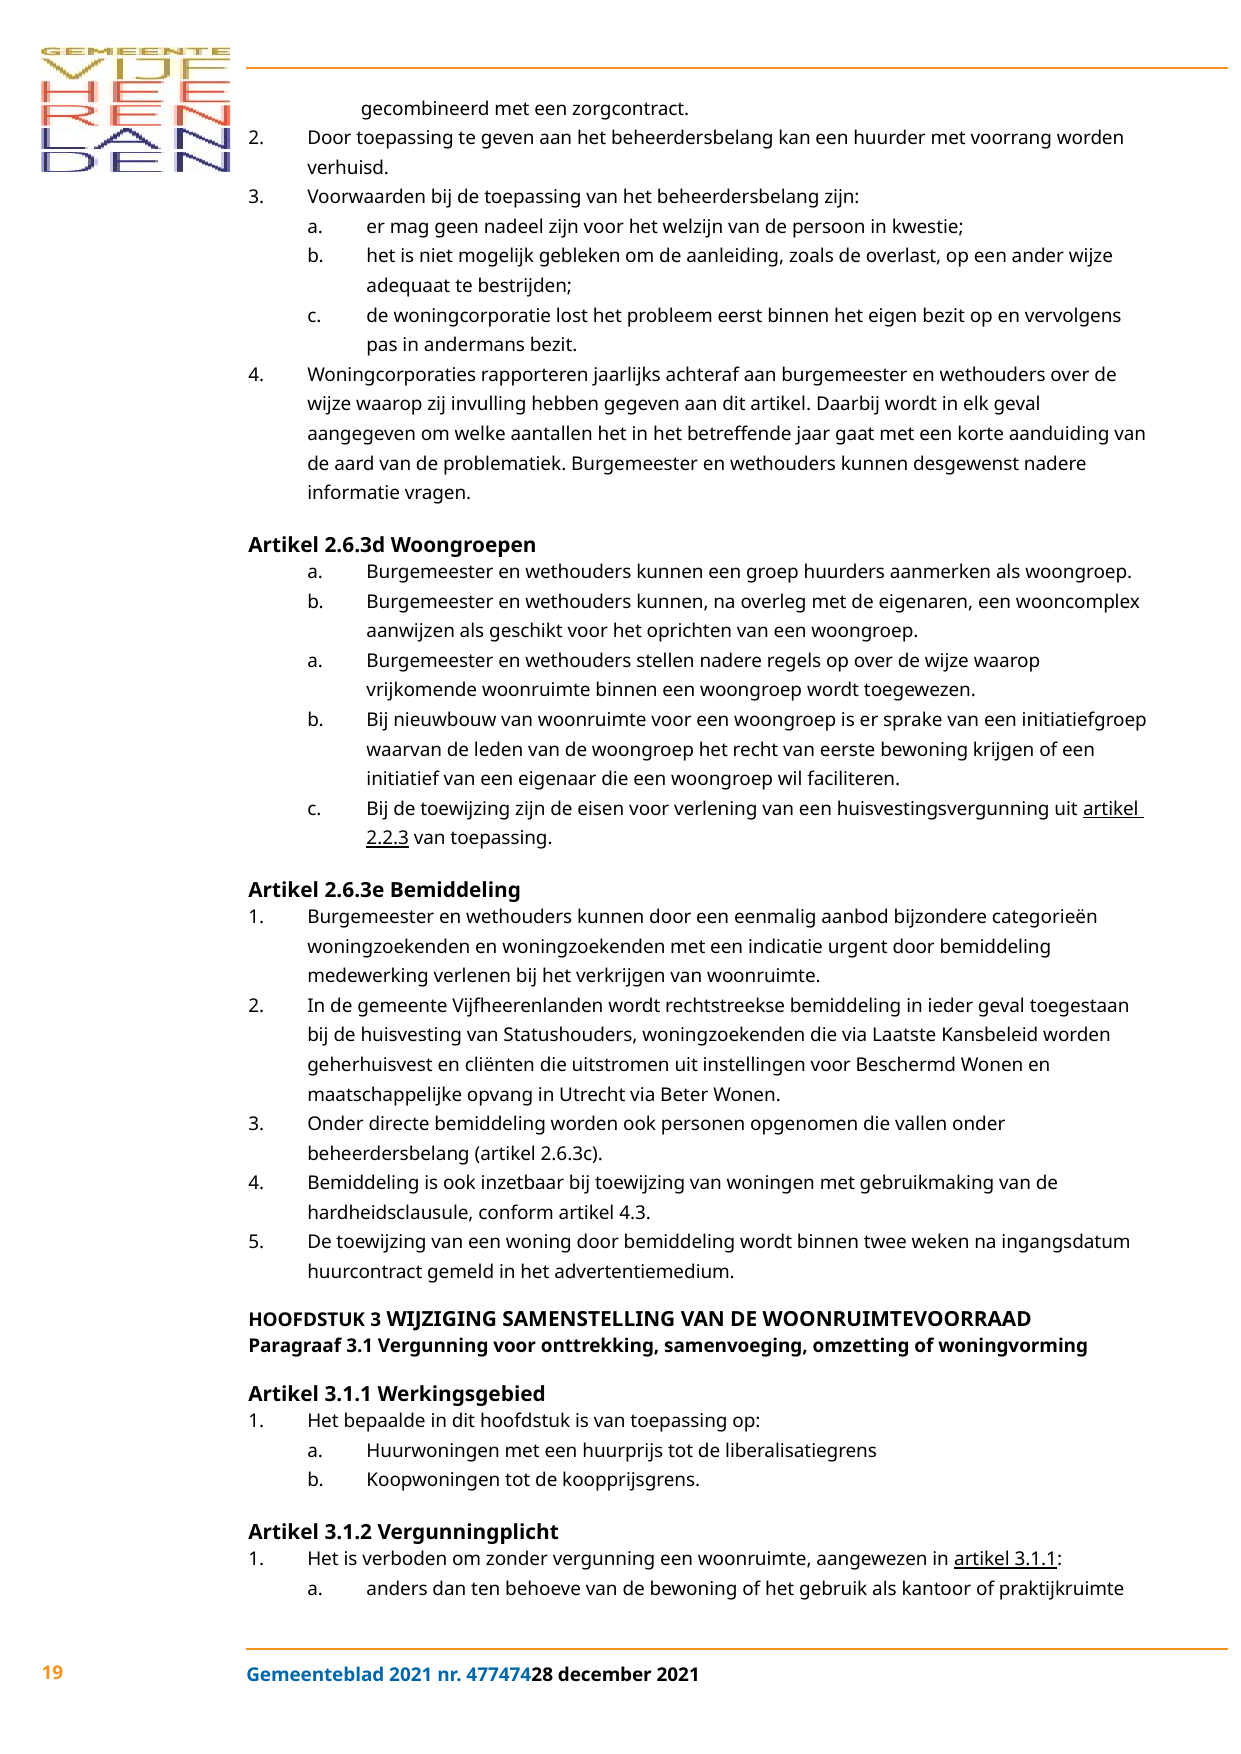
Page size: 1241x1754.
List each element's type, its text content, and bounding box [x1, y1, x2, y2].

list Bemiddeling is ook inzetbaar bij toewijzing van woningen met gebruikmaking van de hardheidsclausule, conform artikel 4.3. [248, 1169, 1152, 1225]
list Het is verboden om zonder vergunning een woonruimte, aangewezen in artikel 3.1.1: [248, 1545, 1152, 1571]
picture [41, 47, 231, 172]
list Voorwaarden bij de toepassing van het beheerdersbelang zijn: [248, 183, 1152, 209]
list anders dan ten behoeve van de bewoning of het gebruik als kantoor of praktijkruimte [307, 1575, 1152, 1601]
list Het bepaalde in dit hoofdstuk is van toepassing op: [248, 1407, 1152, 1433]
list er mag geen nadeel zijn voor het welzijn van de persoon in kwestie; [307, 213, 1152, 239]
text Artikel 3.1.2 Vergunningplicht [248, 1517, 1152, 1545]
list In de gemeente Vijfheerenlanden wordt rechtstreekse bemiddeling in ieder geval toegestaan bij de huisvesting van Statushouders, woningzoekenden die via Laatste Kansbeleid worden geherhuisvest en cliënten die uitstromen uit instellingen voor Beschermd Wonen en maatschappelijke opvang in Utrecht via Beter Wonen. [248, 992, 1152, 1107]
list Bij nieuwbouw van woonruimte voor een woongroep is er sprake van een initiatiefgroep waarvan de leden van de woongroep het recht van eerste bewoning krijgen of een initiatief van een eigenaar die een woongroep wil faciliteren. [307, 706, 1152, 791]
list de woningcorporatie lost het probleem eerst binnen het eigen bezit op en vervolgens pas in andermans bezit. [307, 302, 1152, 357]
list Woningcorporaties rapporteren jaarlijks achteraf aan burgemeester en wethouders over de wijze waarop zij invulling hebben gegeven aan dit artikel. Daarbij wordt in elk geval aangegeven om welke aantallen het in het betreffende jaar gaat met een korte aanduiding van de aard van de problematiek. Burgemeester en wethouders kunnen desgewenst nadere informatie vragen. [248, 361, 1152, 505]
text HOOFDSTUK 3 WIJZIGING SAMENSTELLING VAN DE WOONRUIMTEVOORRAAD [248, 1304, 1152, 1332]
list het is niet mogelijk gebleken om de aanleiding, zoals de overlast, op een ander wijze adequaat te bestrijden; [307, 243, 1152, 298]
list Burgemeester en wethouders stellen nadere regels op over de wijze waarop vrijkomende woonruimte binnen een woongroep wordt toegewezen. [307, 647, 1152, 702]
list Door toepassing te geven aan het beheerdersbelang kan een huurder met voorrang worden verhuisd. [248, 124, 1152, 180]
text Artikel 3.1.1 Werkingsgebied [248, 1379, 1152, 1407]
list Bij de toewijzing zijn de eisen voor verlening van een huisvestingsvergunning uit artikel 2.2.3 van toepassing. [307, 795, 1152, 850]
list Huurwoningen met een huurprijs tot de liberalisatiegrens [307, 1437, 1152, 1463]
text Artikel 2.6.3d Woongroepen [248, 530, 1152, 558]
list Koopwoningen tot de koopprijsgrens. [307, 1467, 1152, 1492]
list Burgemeester en wethouders kunnen een groep huurders aanmerken als woongroep. [307, 558, 1152, 584]
list Burgemeester en wethouders kunnen, na overleg met de eigenaren, een wooncomplex aanwijzen als geschikt voor het oprichten van een woongroep. [307, 588, 1152, 643]
list Burgemeester en wethouders kunnen door een eenmalig aanbod bijzondere categorieën woningzoekenden en woningzoekenden met een indicatie urgent door bemiddeling medewerking verlenen bij het verkrijgen van woonruimte. [248, 903, 1152, 988]
list gecombineerd met een zorgcontract. [323, 95, 1152, 121]
list De toewijzing van een woning door bemiddeling wordt binnen twee weken na ingangsdatum huurcontract gemeld in het advertentiemedium. [248, 1229, 1152, 1284]
text Artikel 2.6.3e Bemiddeling [248, 875, 1152, 903]
list Onder directe bemiddeling worden ook personen opgenomen die vallen onder beheerdersbelang (artikel 2.6.3c). [248, 1110, 1152, 1166]
text Paragraaf 3.1 Vergunning voor onttrekking, samenvoeging, omzetting of woningvorming [248, 1332, 1152, 1358]
